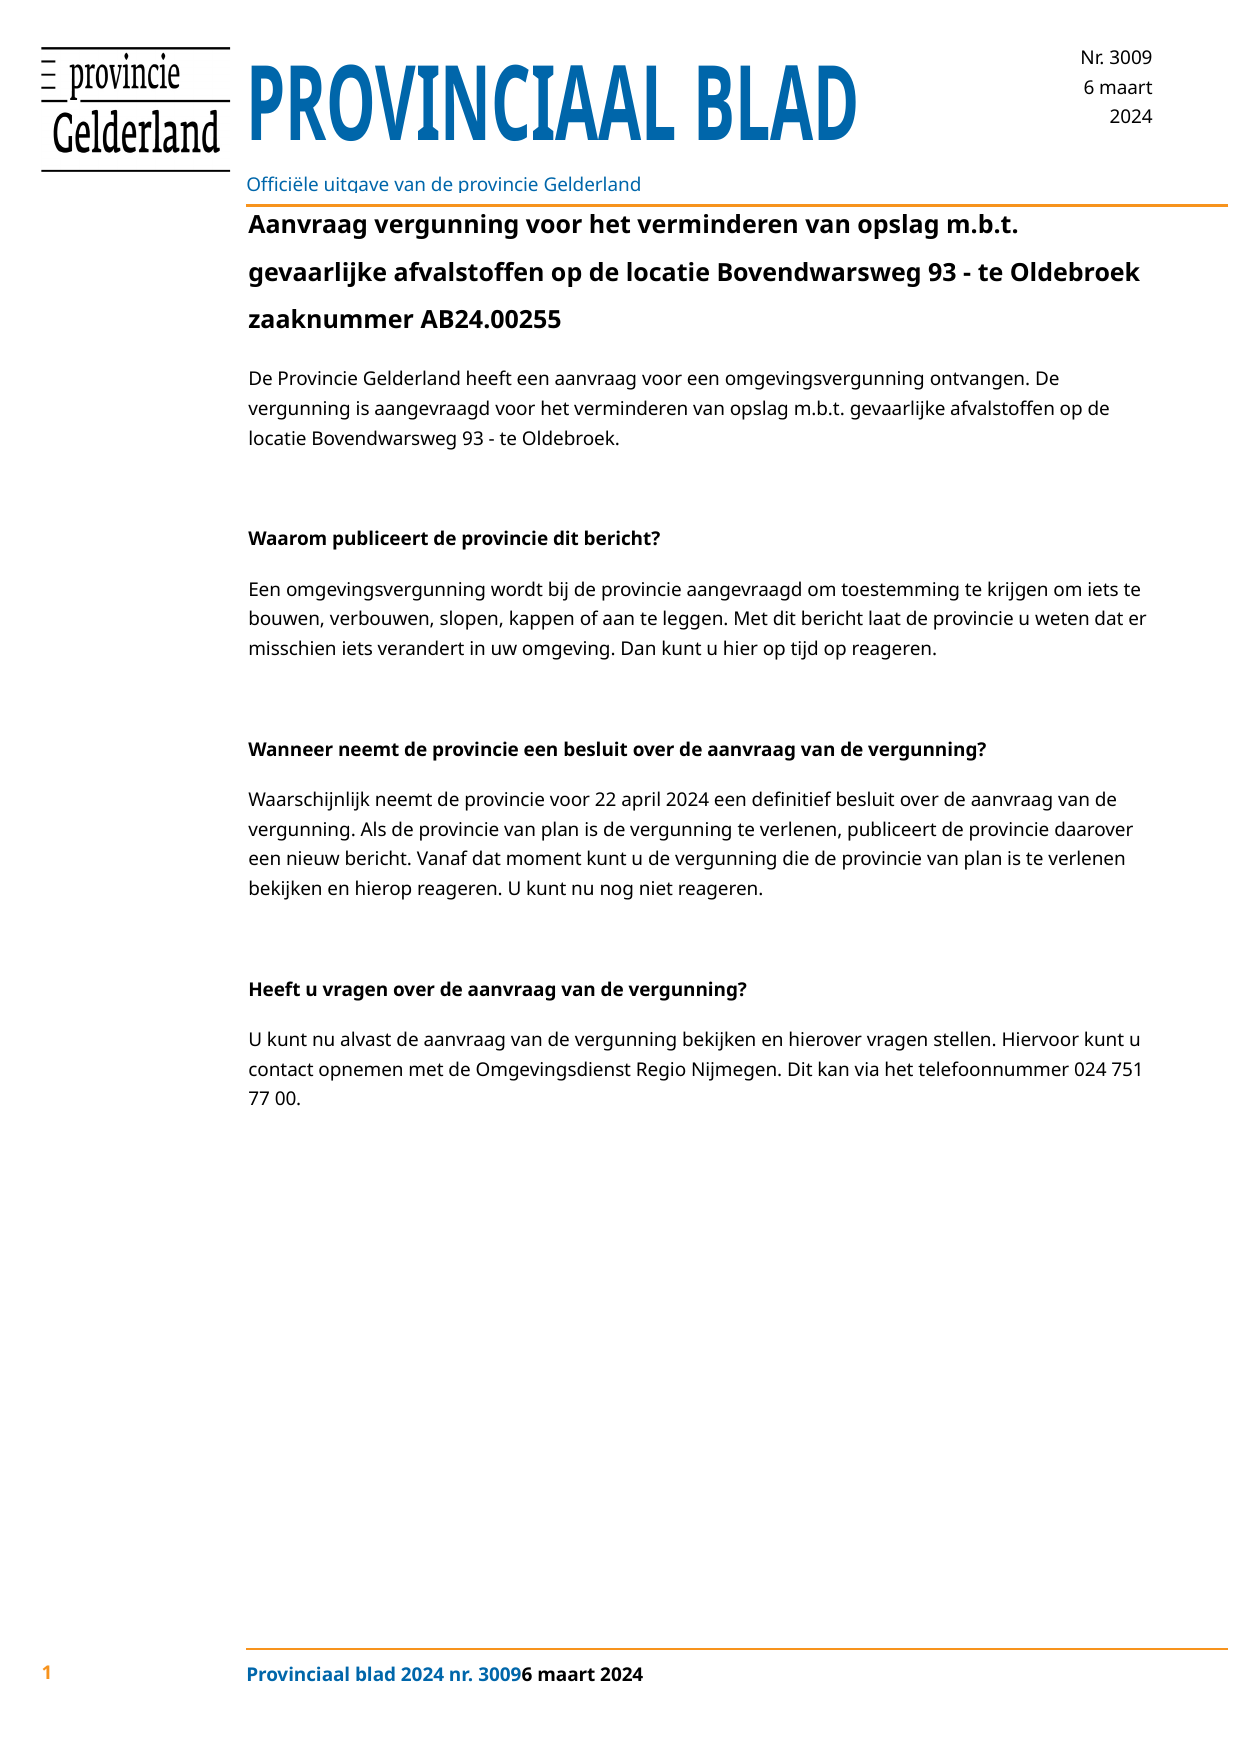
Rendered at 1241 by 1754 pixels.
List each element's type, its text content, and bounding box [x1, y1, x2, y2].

text De Provincie Gelderland heeft een aanvraag voor een omgevingsvergunning ontvangen. De vergunning is aangevraagd voor het verminderen van opslag m.b.t. gevaarlijke afvalstoffen op de locatie Bovendwarsweg 93 - te Oldebroek. [248, 366, 1152, 450]
text U kunt nu alvast de aanvraag van de vergunning bekijken en hierover vragen stellen. Hiervoor kunt u contact opnemen met de Omgevingsdienst Regio Nijmegen. Dit kan via het telefoonnummer 024 751 77 00. [248, 1026, 1152, 1111]
picture [41, 47, 231, 172]
text Heeft u vragen over de aanvraag van de vergunning? [248, 976, 1152, 1002]
text Een omgevingsvergunning wordt bij de provincie aangevraagd om toestemming te krijgen om iets te bouwen, verbouwen, slopen, kappen of aan te leggen. Met dit bericht laat de provincie u weten dat er misschien iets verandert in uw omgeving. Dan kunt u hier op tijd op reageren. [248, 576, 1152, 661]
text Waarschijnlijk neemt de provincie voor 22 april 2024 een definitief besluit over de aanvraag van de vergunning. Als de provincie van plan is de vergunning te verlenen, publiceert de provincie daarover een nieuw bericht. Vanaf dat moment kunt u de vergunning die de provincie van plan is te verlenen bekijken en hierop reageren. U kunt nu nog niet reageren. [248, 786, 1152, 901]
text Aanvraag vergunning voor het verminderen van opslag m.b.t. gevaarlijke afvalstoffen op de locatie Bovendwarsweg 93 - te Oldebroek zaaknummer AB24.00255 [248, 207, 1152, 336]
text Wanneer neemt de provincie een besluit over de aanvraag van de vergunning? [248, 736, 1152, 762]
text Waarom publiceert de provincie dit bericht? [248, 526, 1152, 551]
